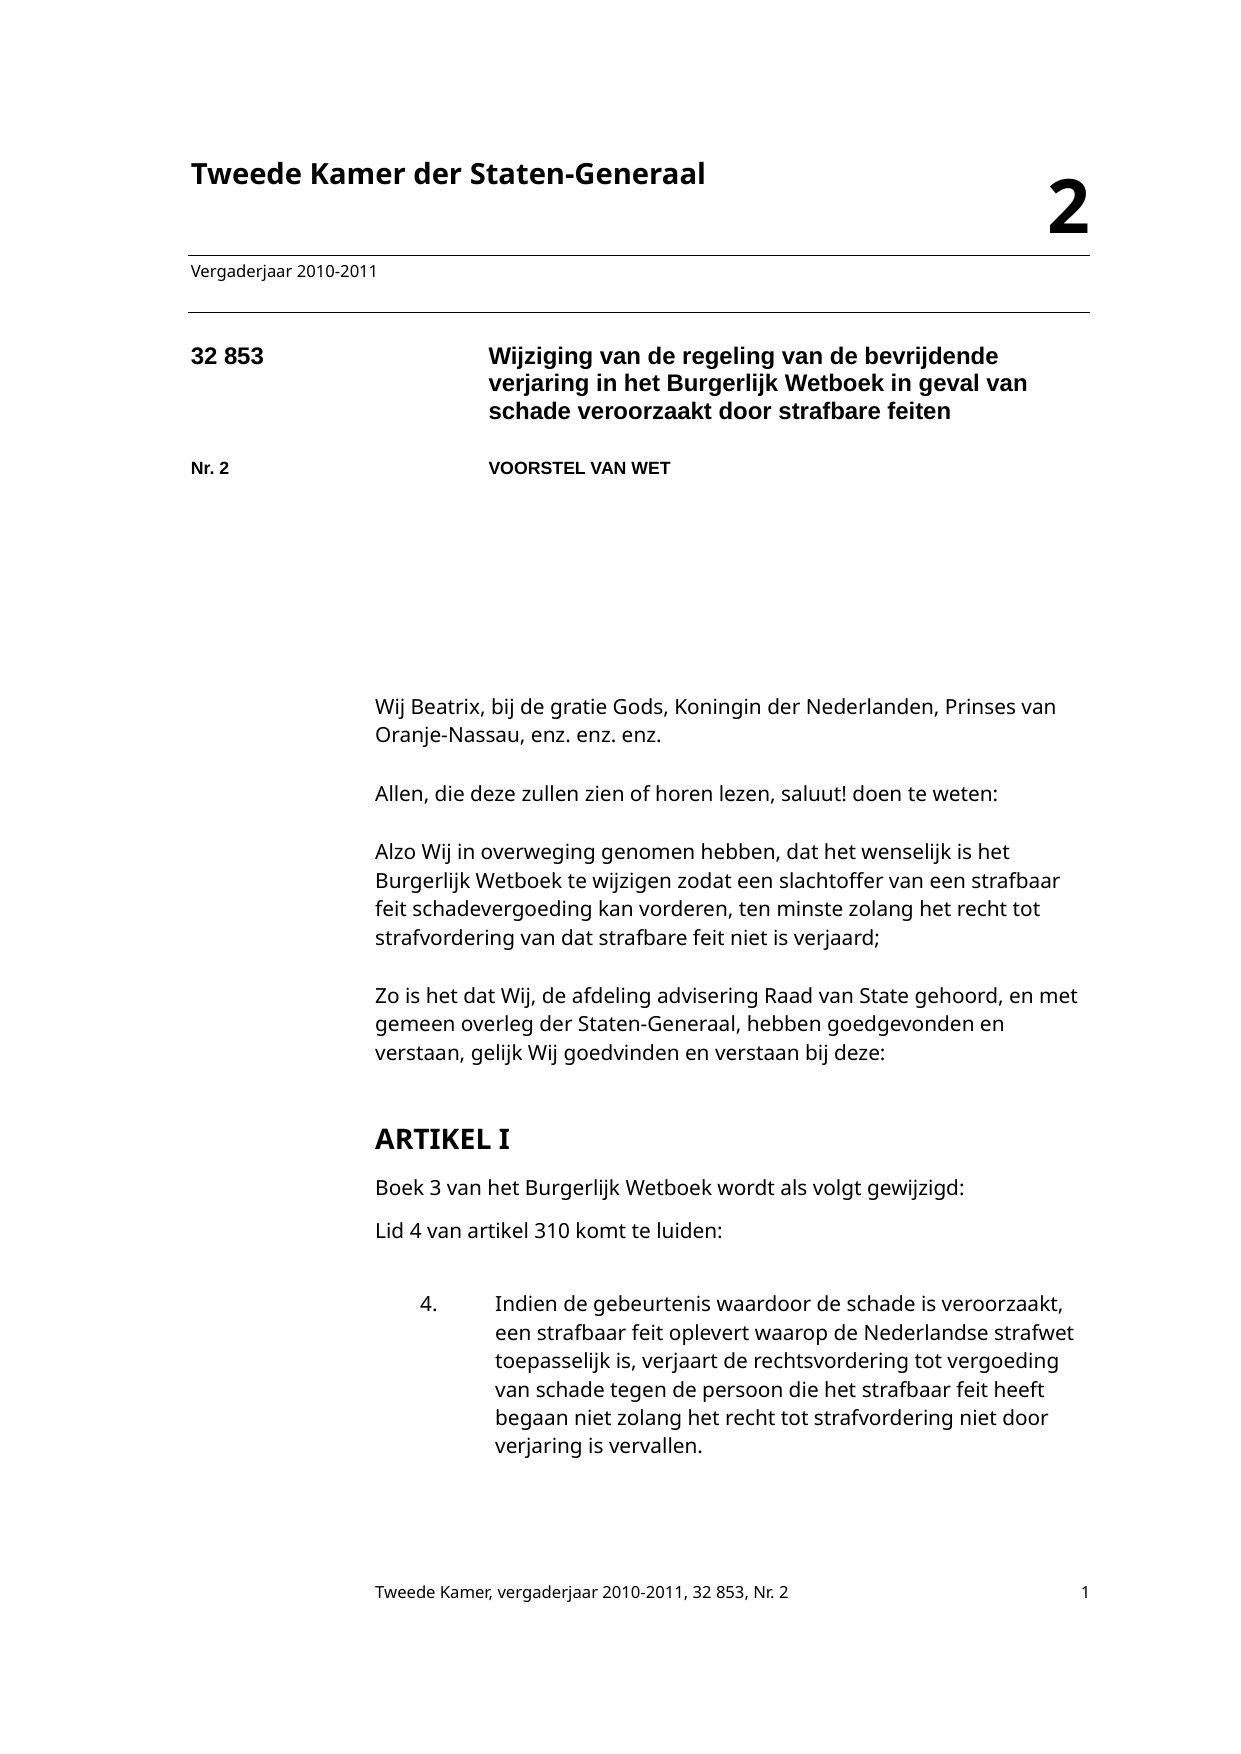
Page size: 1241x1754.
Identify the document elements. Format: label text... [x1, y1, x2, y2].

text Alzo Wij in overweging genomen hebben, dat het wenselijk is het Burgerlijk Wetboek te wijzigen zodat een slachtoffer van een strafbaar feit schadevergoeding kan vorderen, ten minste zolang het recht tot strafvordering van dat strafbare feit niet is verjaard; [375, 837, 1090, 951]
table_cell VOORSTEL VAN WET [485, 455, 1090, 573]
list Indien de gebeurtenis waardoor de schade is veroorzaakt, een strafbaar feit oplevert waarop de Nederlandse strafwet toepasselijk is, verjaart de rechtsvordering tot vergoeding van schade tegen de persoon die het strafbaar feit heeft begaan niet zolang het recht tot strafvordering niet door verjaring is vervallen. [420, 1289, 1090, 1460]
table_cell Wijziging van de regeling van de bevrijdende verjaring in het Burgerlijk Wetboek in geval van schade veroorzaakt door strafbare feiten [485, 339, 1090, 454]
table_header Tweede Kamer der Staten-Generaal [188, 150, 909, 255]
table_cell Vergaderjaar 2010-2011 [188, 256, 485, 312]
text Lid 4 van artikel 310 komt te luiden: [375, 1216, 1090, 1244]
subtitle ARTIKEL I [375, 1119, 1090, 1158]
table_cell Nr. 2 [188, 455, 485, 573]
table_cell [188, 313, 485, 339]
table_cell [485, 313, 1090, 339]
text Allen, die deze zullen zien of horen lezen, saluut! doen te weten: [375, 779, 1090, 807]
table_cell 32 853 [188, 339, 485, 454]
text Boek 3 van het Burgerlijk Wetboek wordt als volgt gewijzigd: [375, 1173, 1090, 1201]
text Wij Beatrix, bij de gratie Gods, Koningin der Nederlanden, Prinses van Oranje-Nassau, enz. enz. enz. [375, 692, 1090, 749]
table_cell [485, 256, 1090, 312]
text Zo is het dat Wij, de afdeling advisering Raad van State gehoord, en met gemeen overleg der Staten-Generaal, hebben goedgevonden en verstaan, gelijk Wij goedvinden en verstaan bij deze: [375, 981, 1090, 1066]
table_header 2 [910, 150, 1090, 255]
